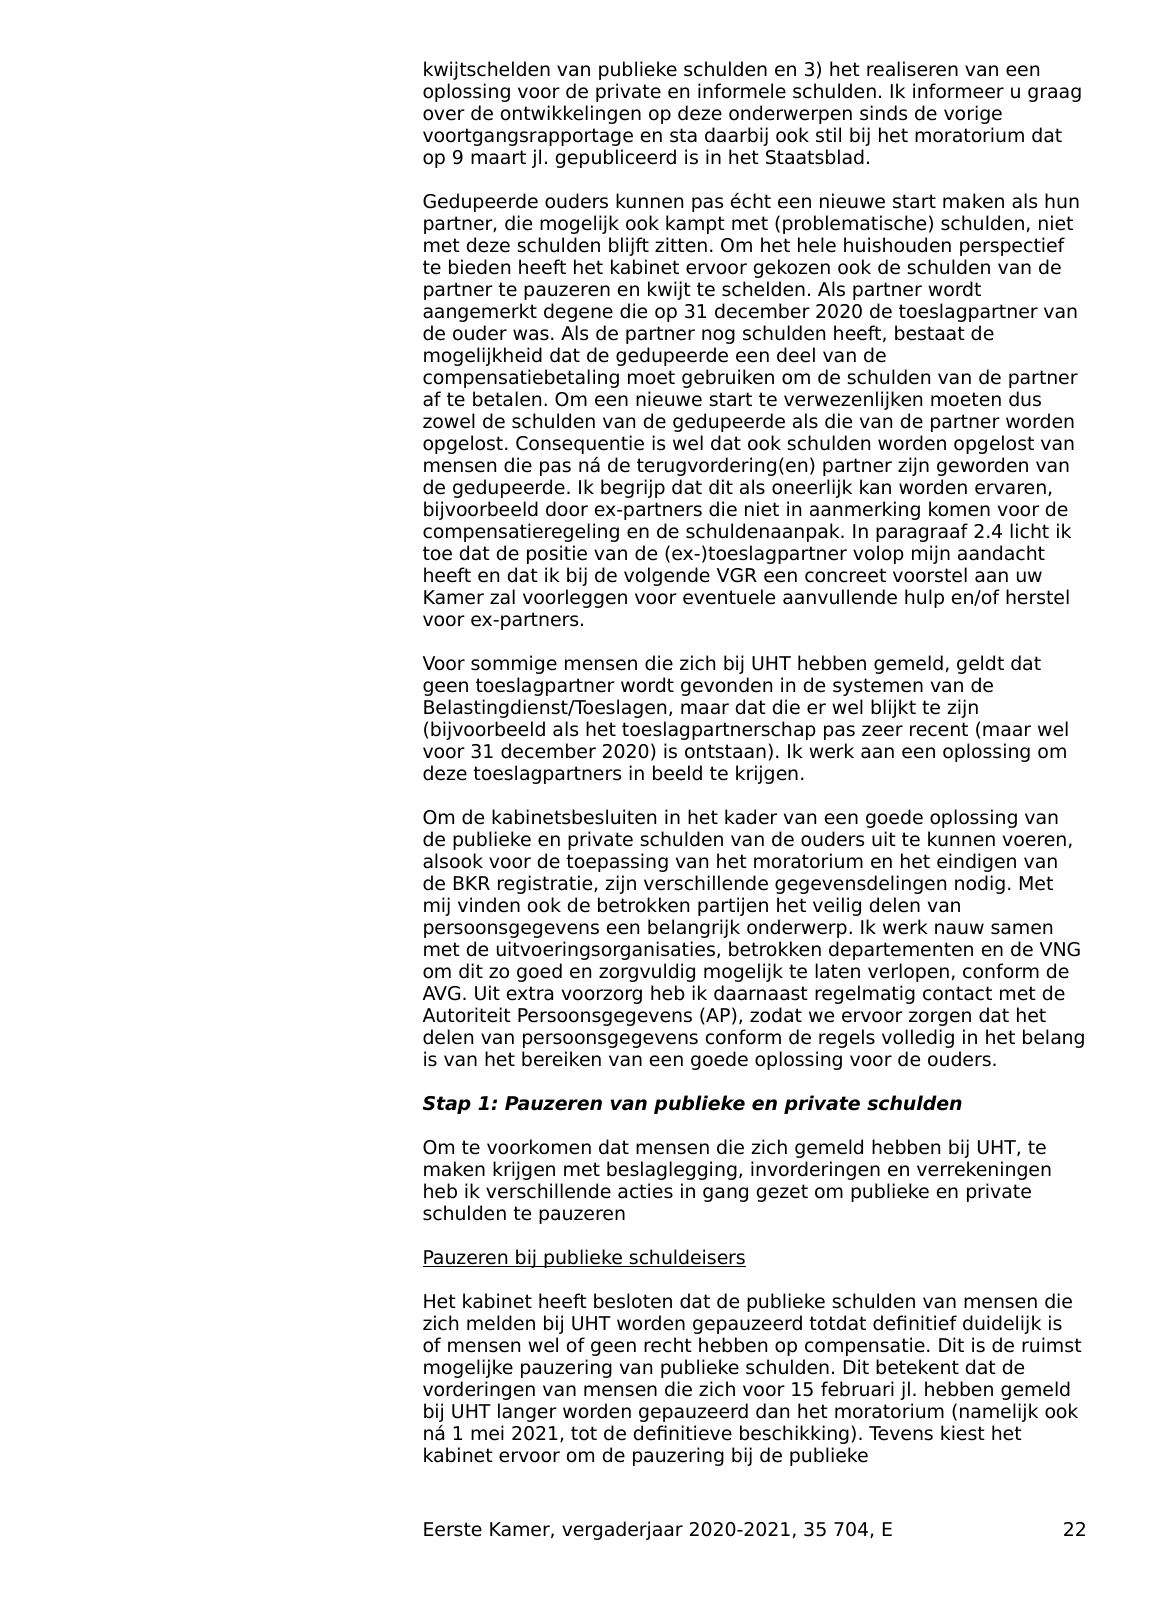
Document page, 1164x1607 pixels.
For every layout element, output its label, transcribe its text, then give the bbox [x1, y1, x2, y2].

text kwijtschelden van publieke schulden en 3) het realiseren van een oplossing voor de private en informele schulden. Ik informeer u graag over de ontwikkelingen op deze onderwerpen sinds de vorige voortgangsrapportage en sta daarbij ook stil bij het moratorium dat op 9 maart jl. gepubliceerd is in het Staatsblad. [422, 59, 1087, 169]
text Om te voorkomen dat mensen die zich gemeld hebben bij UHT, te maken krijgen met beslaglegging, invorderingen en verrekeningen heb ik verschillende acties in gang gezet om publieke en private schulden te pauzeren [422, 1137, 1087, 1225]
text Om de kabinetsbesluiten in het kader van een goede oplossing van de publieke en private schulden van de ouders uit te kunnen voeren, alsook voor de toepassing van het moratorium en het eindigen van de BKR registratie, zijn verschillende gegevensdelingen nodig. Met mij vinden ook de betrokken partijen het veilig delen van persoonsgegevens een belangrijk onderwerp. Ik werk nauw samen met de uitvoeringsorganisaties, betrokken departementen en de VNG om dit zo goed en zorgvuldig mogelijk te laten verlopen, conform de AVG. Uit extra voorzorg heb ik daarnaast regelmatig contact met de Autoriteit Persoonsgegevens (AP), zodat we ervoor zorgen dat het delen van persoonsgegevens conform de regels volledig in het belang is van het bereiken van een goede oplossing voor de ouders. [422, 807, 1087, 1071]
subtitle Pauzeren bij publieke schuldeisers [422, 1247, 1087, 1269]
subtitle Stap 1: Pauzeren van publieke en private schulden [422, 1093, 1087, 1115]
text Gedupeerde ouders kunnen pas écht een nieuwe start maken als hun partner, die mogelijk ook kampt met (problematische) schulden, niet met deze schulden blijft zitten. Om het hele huishouden perspectief te bieden heeft het kabinet ervoor gekozen ook de schulden van de partner te pauzeren en kwijt te schelden. Als partner wordt aangemerkt degene die op 31 december 2020 de toeslagpartner van de ouder was. Als de partner nog schulden heeft, bestaat de mogelijkheid dat de gedupeerde een deel van de compensatiebetaling moet gebruiken om de schulden van de partner af te betalen. Om een nieuwe start te verwezenlijken moeten dus zowel de schulden van de gedupeerde als die van de partner worden opgelost. Consequentie is wel dat ook schulden worden opgelost van mensen die pas ná de terugvordering(en) partner zijn geworden van de gedupeerde. Ik begrijp dat dit als oneerlijk kan worden ervaren, bijvoorbeeld door ex-partners die niet in aanmerking komen voor de compensatieregeling en de schuldenaanpak. In paragraaf 2.4 licht ik toe dat de positie van de (ex-)toeslagpartner volop mijn aandacht heeft en dat ik bij de volgende VGR een concreet voorstel aan uw Kamer zal voorleggen voor eventuele aanvullende hulp en/of herstel voor ex-partners. [422, 191, 1087, 631]
text Voor sommige mensen die zich bij UHT hebben gemeld, geldt dat geen toeslagpartner wordt gevonden in de systemen van de Belastingdienst/Toeslagen, maar dat die er wel blijkt te zijn (bijvoorbeeld als het toeslagpartnerschap pas zeer recent (maar wel voor 31 december 2020) is ontstaan). Ik werk aan een oplossing om deze toeslagpartners in beeld te krijgen. [422, 653, 1087, 785]
text Het kabinet heeft besloten dat de publieke schulden van mensen die zich melden bij UHT worden gepauzeerd totdat definitief duidelijk is of mensen wel of geen recht hebben op compensatie. Dit is de ruimst mogelijke pauzering van publieke schulden. Dit betekent dat de vorderingen van mensen die zich voor 15 februari jl. hebben gemeld bij UHT langer worden gepauzeerd dan het moratorium (namelijk ook ná 1 mei 2021, tot de definitieve beschikking). Tevens kiest het kabinet ervoor om de pauzering bij de publieke [422, 1291, 1087, 1467]
